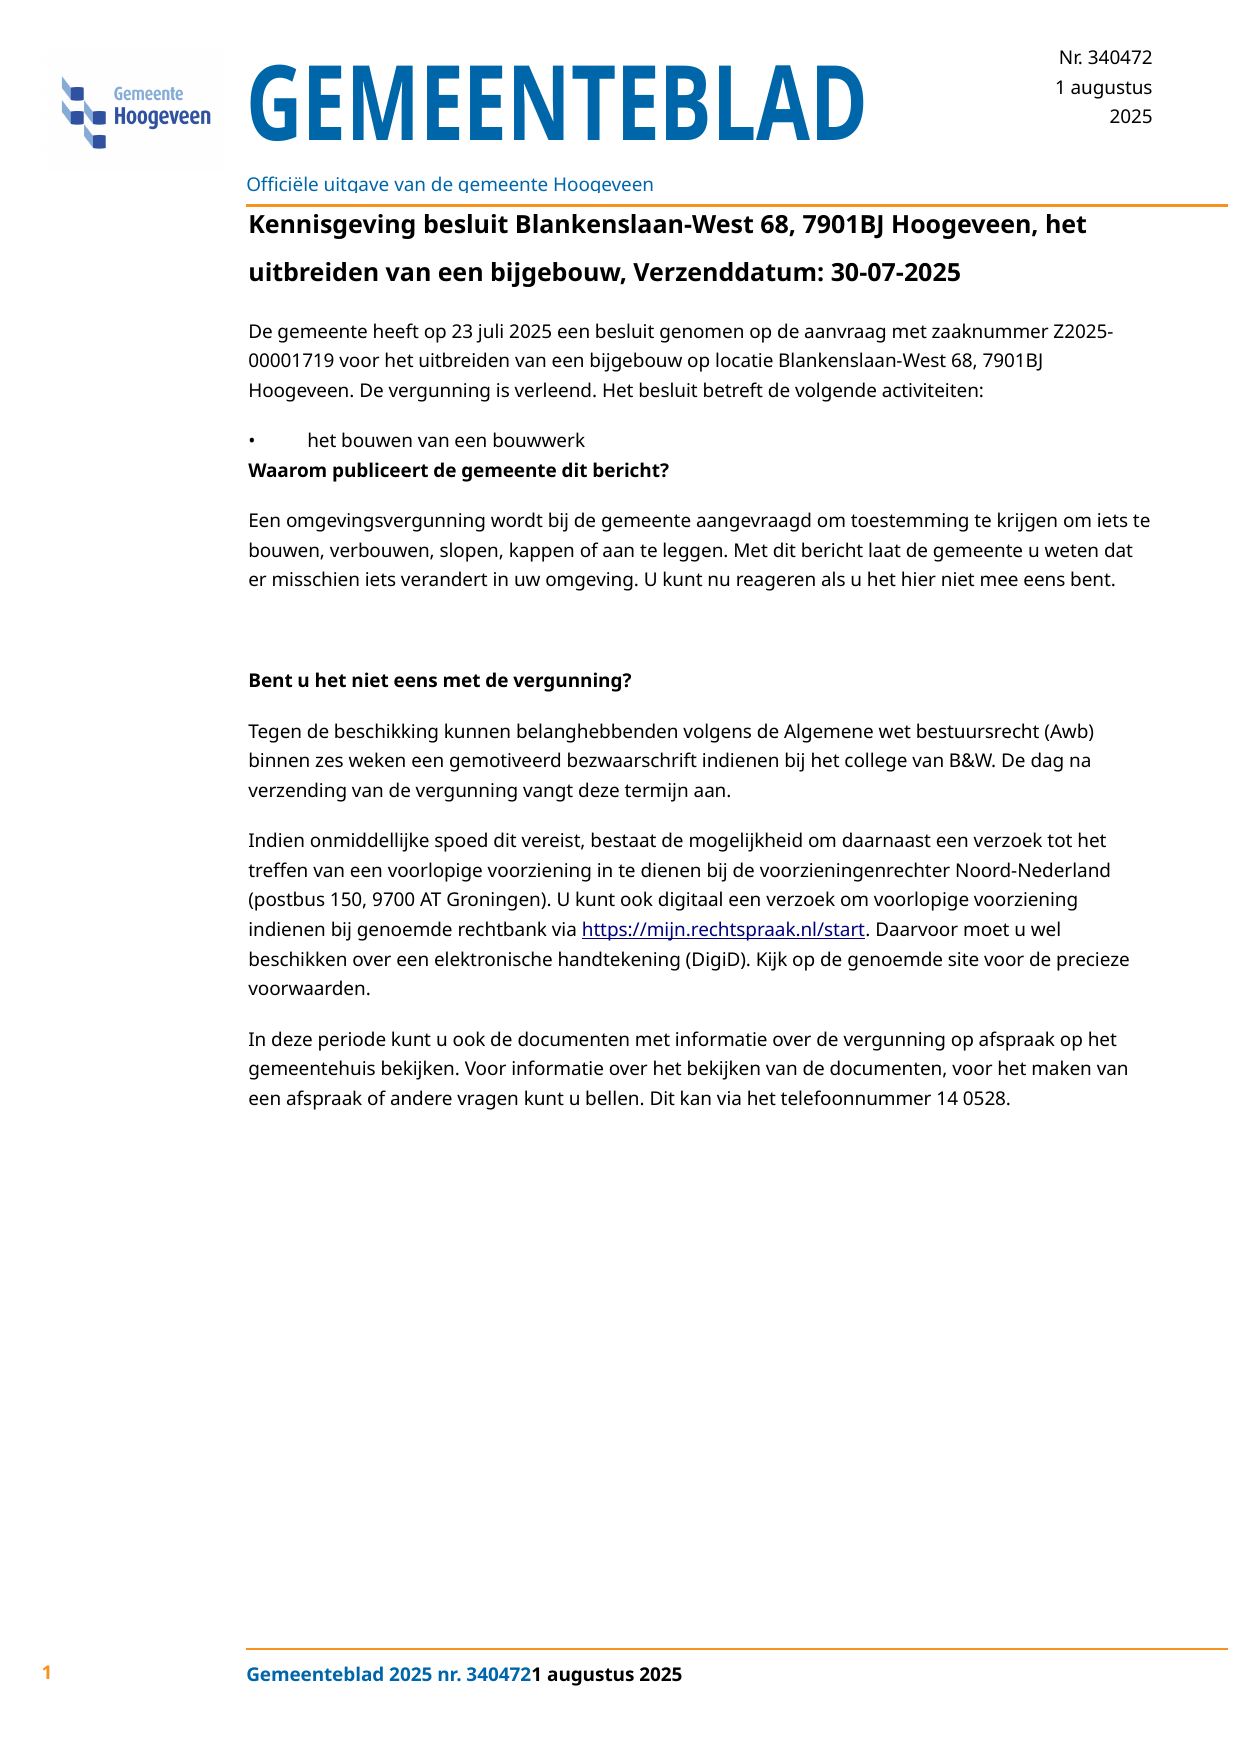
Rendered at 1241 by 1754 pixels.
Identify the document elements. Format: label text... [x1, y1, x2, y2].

picture [41, 47, 231, 172]
text Tegen de beschikking kunnen belanghebbenden volgens de Algemene wet bestuursrecht (Awb) binnen zes weken een gemotiveerd bezwaarschrift indienen bij het college van B&W. De dag na verzending van de vergunning vangt deze termijn aan. [248, 718, 1152, 803]
text Kennisgeving besluit Blankenslaan-West 68, 7901BJ Hoogeveen, het uitbreiden van een bijgebouw, Verzenddatum: 30-07-2025 [248, 207, 1152, 288]
text Een omgevingsvergunning wordt bij de gemeente aangevraagd om toestemming te krijgen om iets te bouwen, verbouwen, slopen, kappen of aan te leggen. Met dit bericht laat de gemeente u weten dat er misschien iets verandert in uw omgeving. U kunt nu reageren als u het hier niet mee eens bent. [248, 507, 1152, 592]
text De gemeente heeft op 23 juli 2025 een besluit genomen op de aanvraag met zaaknummer Z2025-00001719 voor het uitbreiden van een bijgebouw op locatie Blankenslaan-West 68, 7901BJ Hoogeveen. De vergunning is verleend. Het besluit betreft de volgende activiteiten: [248, 318, 1152, 403]
text Indien onmiddellijke spoed dit vereist, bestaat de mogelijkheid om daarnaast een verzoek tot het treffen van een voorlopige voorziening in te dienen bij de voorzieningenrechter Noord-Nederland (postbus 150, 9700 AT Groningen). U kunt ook digitaal een verzoek om voorlopige voorziening indienen bij genoemde rechtbank via https://mijn.rechtspraak.nl/start. Daarvoor moet u wel beschikken over een elektronische handtekening (DigiD). Kijk op de genoemde site voor de precieze voorwaarden. [248, 827, 1152, 1001]
text Bent u het niet eens met de vergunning? [248, 667, 1152, 693]
text Waarom publiceert de gemeente dit bericht? [248, 457, 1152, 483]
text In deze periode kunt u ook de documenten met informatie over de vergunning op afspraak op het gemeentehuis bekijken. Voor informatie over het bekijken van de documenten, voor het maken van een afspraak of andere vragen kunt u bellen. Dit kan via het telefoonnummer 14 0528. [248, 1026, 1152, 1111]
list het bouwen van een bouwwerk [248, 427, 1152, 453]
